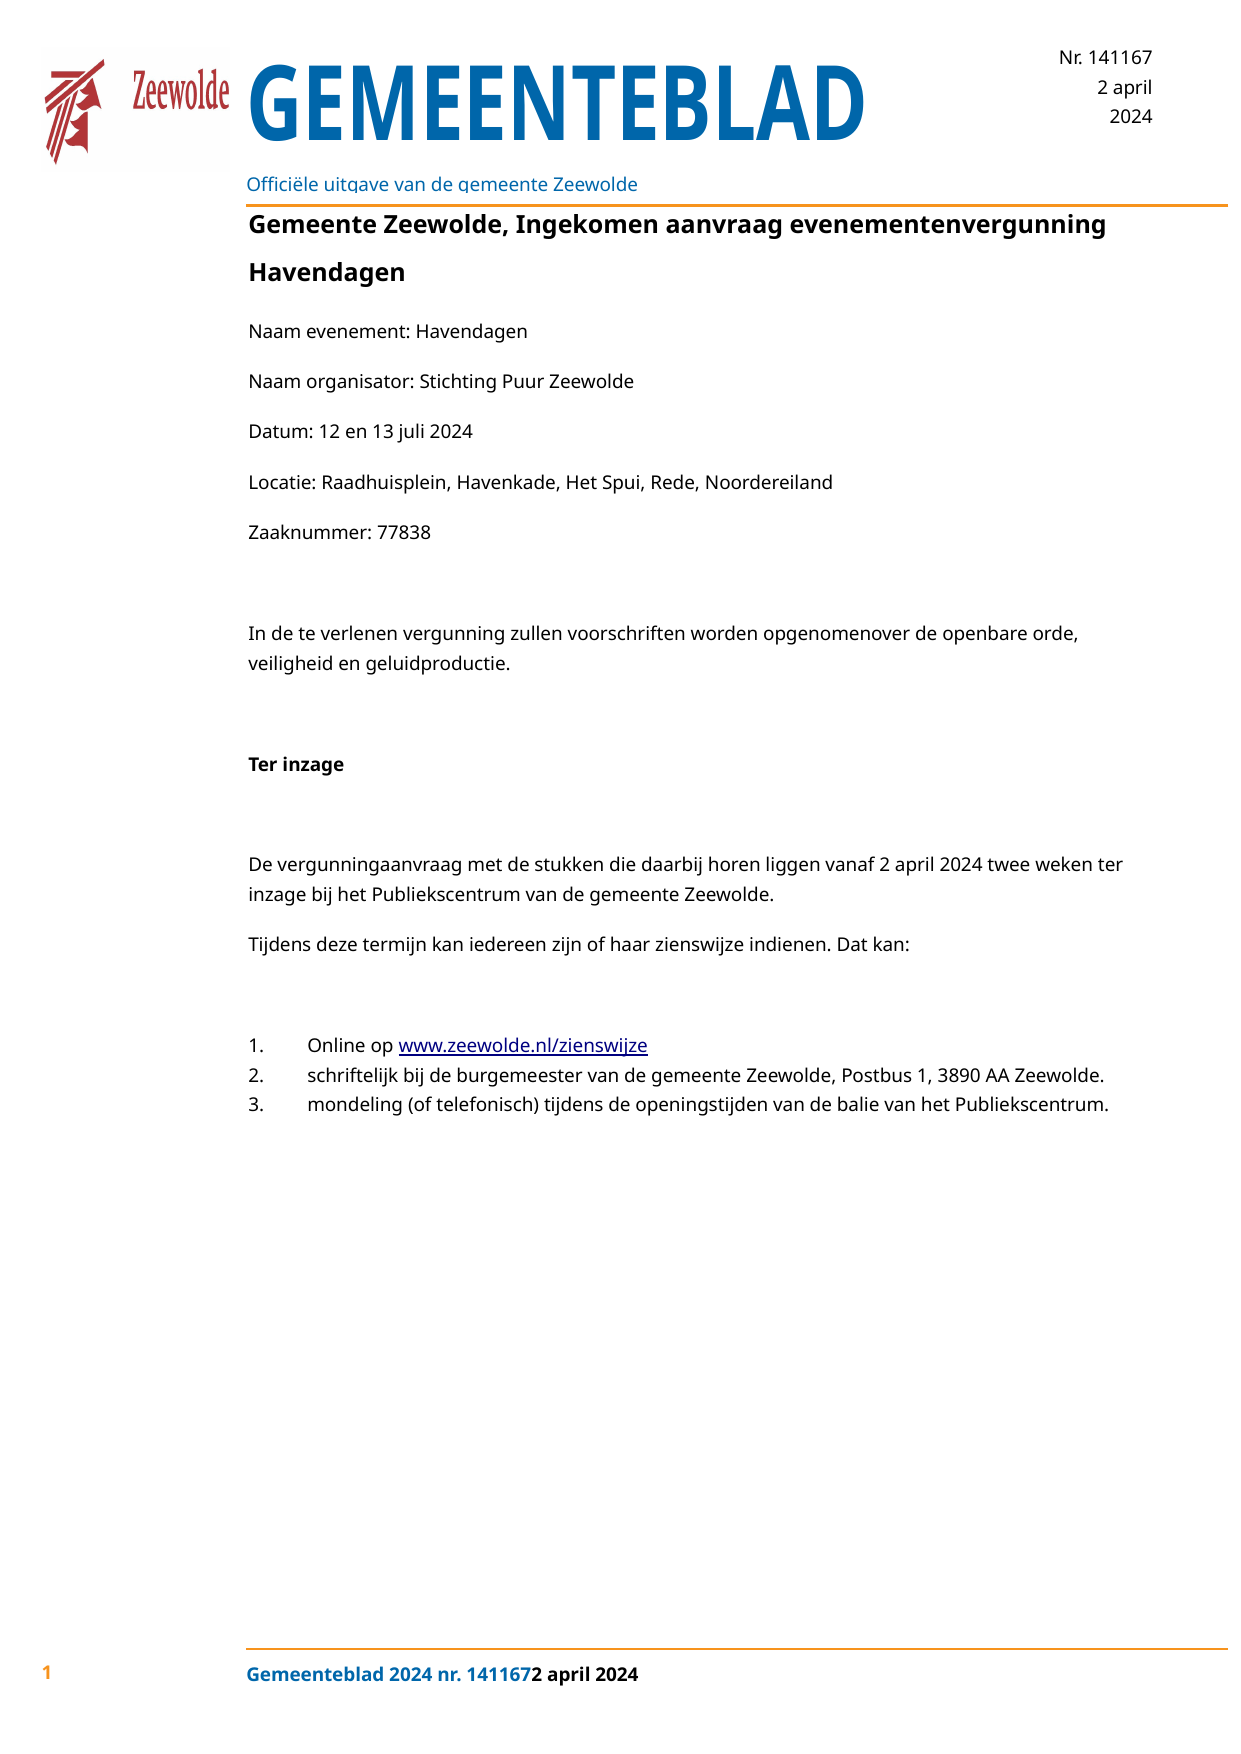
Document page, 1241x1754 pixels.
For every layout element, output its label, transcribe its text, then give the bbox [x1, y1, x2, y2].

list schriftelijk bij de burgemeester van de gemeente Zeewolde, Postbus 1, 3890 AA Zeewolde. [248, 1062, 1152, 1088]
text Locatie: Raadhuisplein, Havenkade, Het Spui, Rede, Noordereiland [248, 469, 1152, 495]
text Gemeente Zeewolde, Ingekomen aanvraag evenementenvergunning Havendagen [248, 207, 1152, 288]
text Datum: 12 en 13 juli 2024 [248, 419, 1152, 444]
text Zaaknummer: 77838 [248, 519, 1152, 545]
picture [41, 47, 231, 172]
text In de te verlenen vergunning zullen voorschriften worden opgenomenover de openbare orde, veiligheid en geluidproductie. [248, 620, 1152, 676]
text Ter inzage [248, 751, 1152, 777]
text Naam evenement: Havendagen [248, 318, 1152, 344]
text Naam organisator: Stichting Puur Zeewolde [248, 368, 1152, 394]
list mondeling (of telefonisch) tijdens de openingstijden van de balie van het Publiekscentrum. [248, 1092, 1152, 1117]
text Tijdens deze termijn kan iedereen zijn of haar zienswijze indienen. Dat kan: [248, 932, 1152, 957]
text De vergunningaanvraag met de stukken die daarbij horen liggen vanaf 2 april 2024 twee weken ter inzage bij het Publiekscentrum van de gemeente Zeewolde. [248, 852, 1152, 907]
list Online op www.zeewolde.nl/zienswijze [248, 1032, 1152, 1058]
